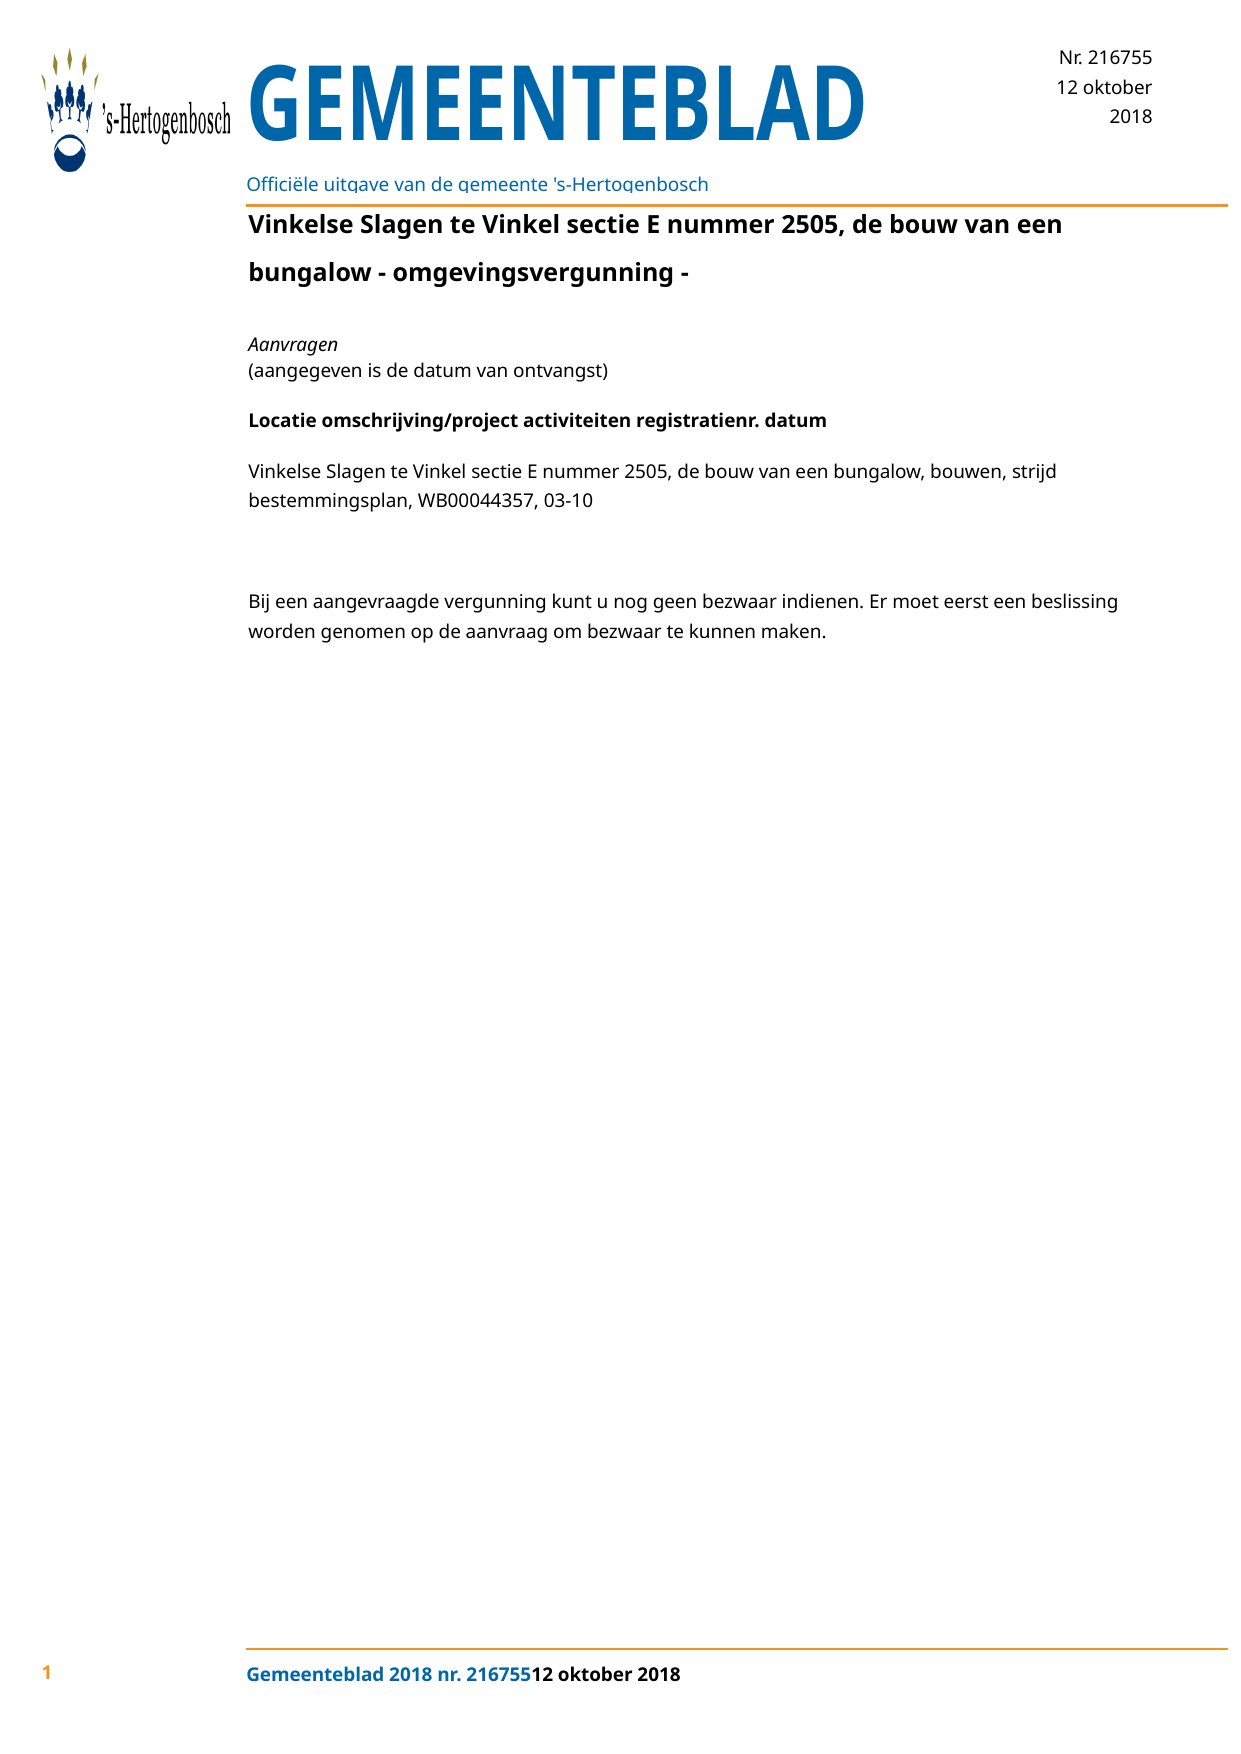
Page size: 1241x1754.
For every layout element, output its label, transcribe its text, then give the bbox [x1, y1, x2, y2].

text Locatie omschrijving/project activiteiten registratienr. datum [248, 408, 1152, 433]
text (aangegeven is de datum van ontvangst) [248, 357, 1152, 383]
picture [41, 47, 231, 172]
text Vinkelse Slagen te Vinkel sectie E nummer 2505, de bouw van een bungalow - omgevingsvergunning - [248, 207, 1152, 288]
text Bij een aangevraagde vergunning kunt u nog geen bezwaar indienen. Er moet eerst een beslissing worden genomen op de aanvraag om bezwaar te kunnen maken. [248, 588, 1152, 644]
text Aanvragen [248, 331, 1152, 357]
text Vinkelse Slagen te Vinkel sectie E nummer 2505, de bouw van een bungalow, bouwen, strijd bestemmingsplan, WB00044357, 03-10 [248, 458, 1152, 513]
